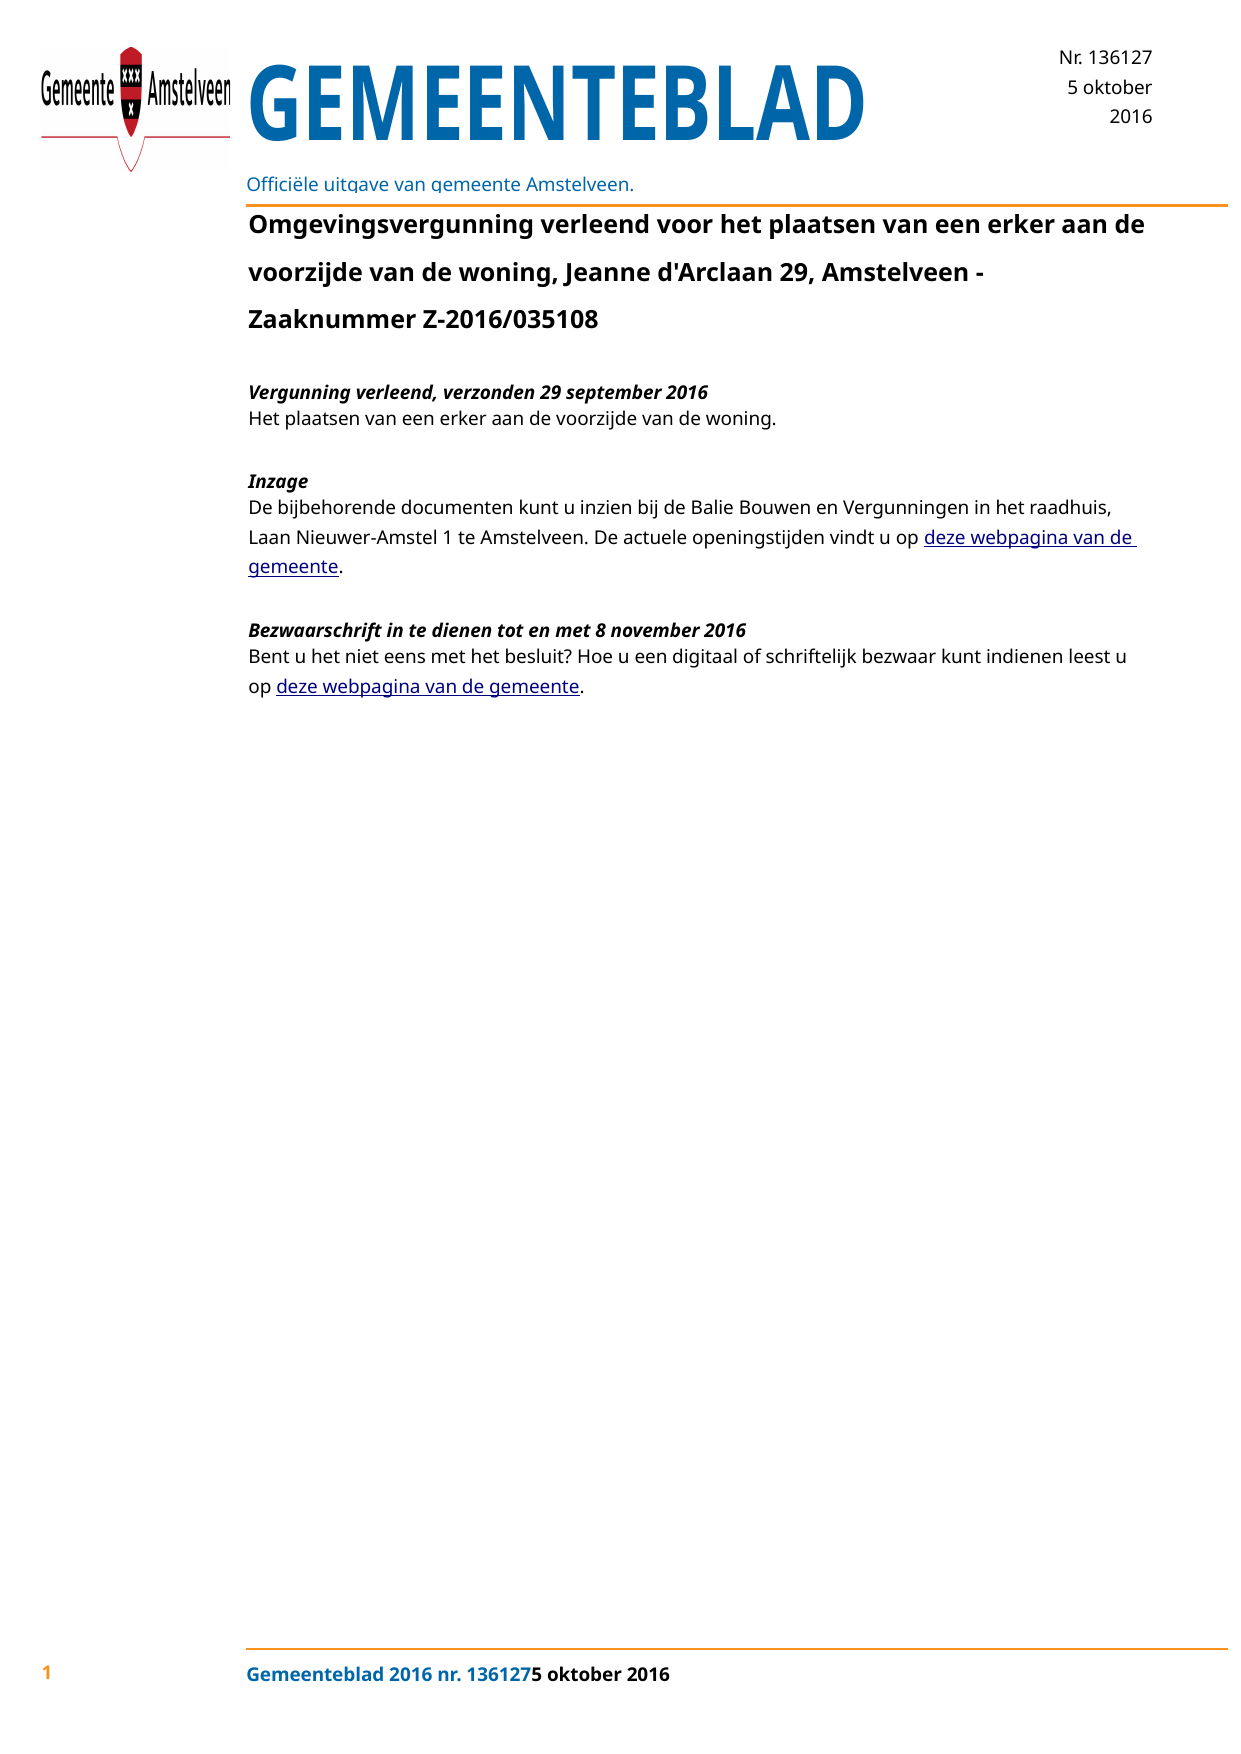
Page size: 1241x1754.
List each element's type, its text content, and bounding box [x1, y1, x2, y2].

text Bent u het niet eens met het besluit? Hoe u een digitaal of schriftelijk bezwaar kunt indienen leest u op deze webpagina van de gemeente. [248, 643, 1152, 699]
text Bezwaarschrift in te dienen tot en met 8 november 2016 [248, 618, 1152, 643]
text Inzage [248, 469, 1152, 494]
text Vergunning verleend, verzonden 29 september 2016 [248, 379, 1152, 405]
text De bijbehorende documenten kunt u inzien bij de Balie Bouwen en Vergunningen in het raadhuis, Laan Nieuwer-Amstel 1 te Amstelveen. De actuele openingstijden vindt u op deze webpagina van de gemeente. [248, 494, 1152, 579]
text Het plaatsen van een erker aan de voorzijde van de woning. [248, 405, 1152, 431]
picture [41, 47, 231, 172]
text Omgevingsvergunning verleend voor het plaatsen van een erker aan de voorzijde van de woning, Jeanne d'Arclaan 29, Amstelveen - Zaaknummer Z-2016/035108 [248, 207, 1152, 336]
